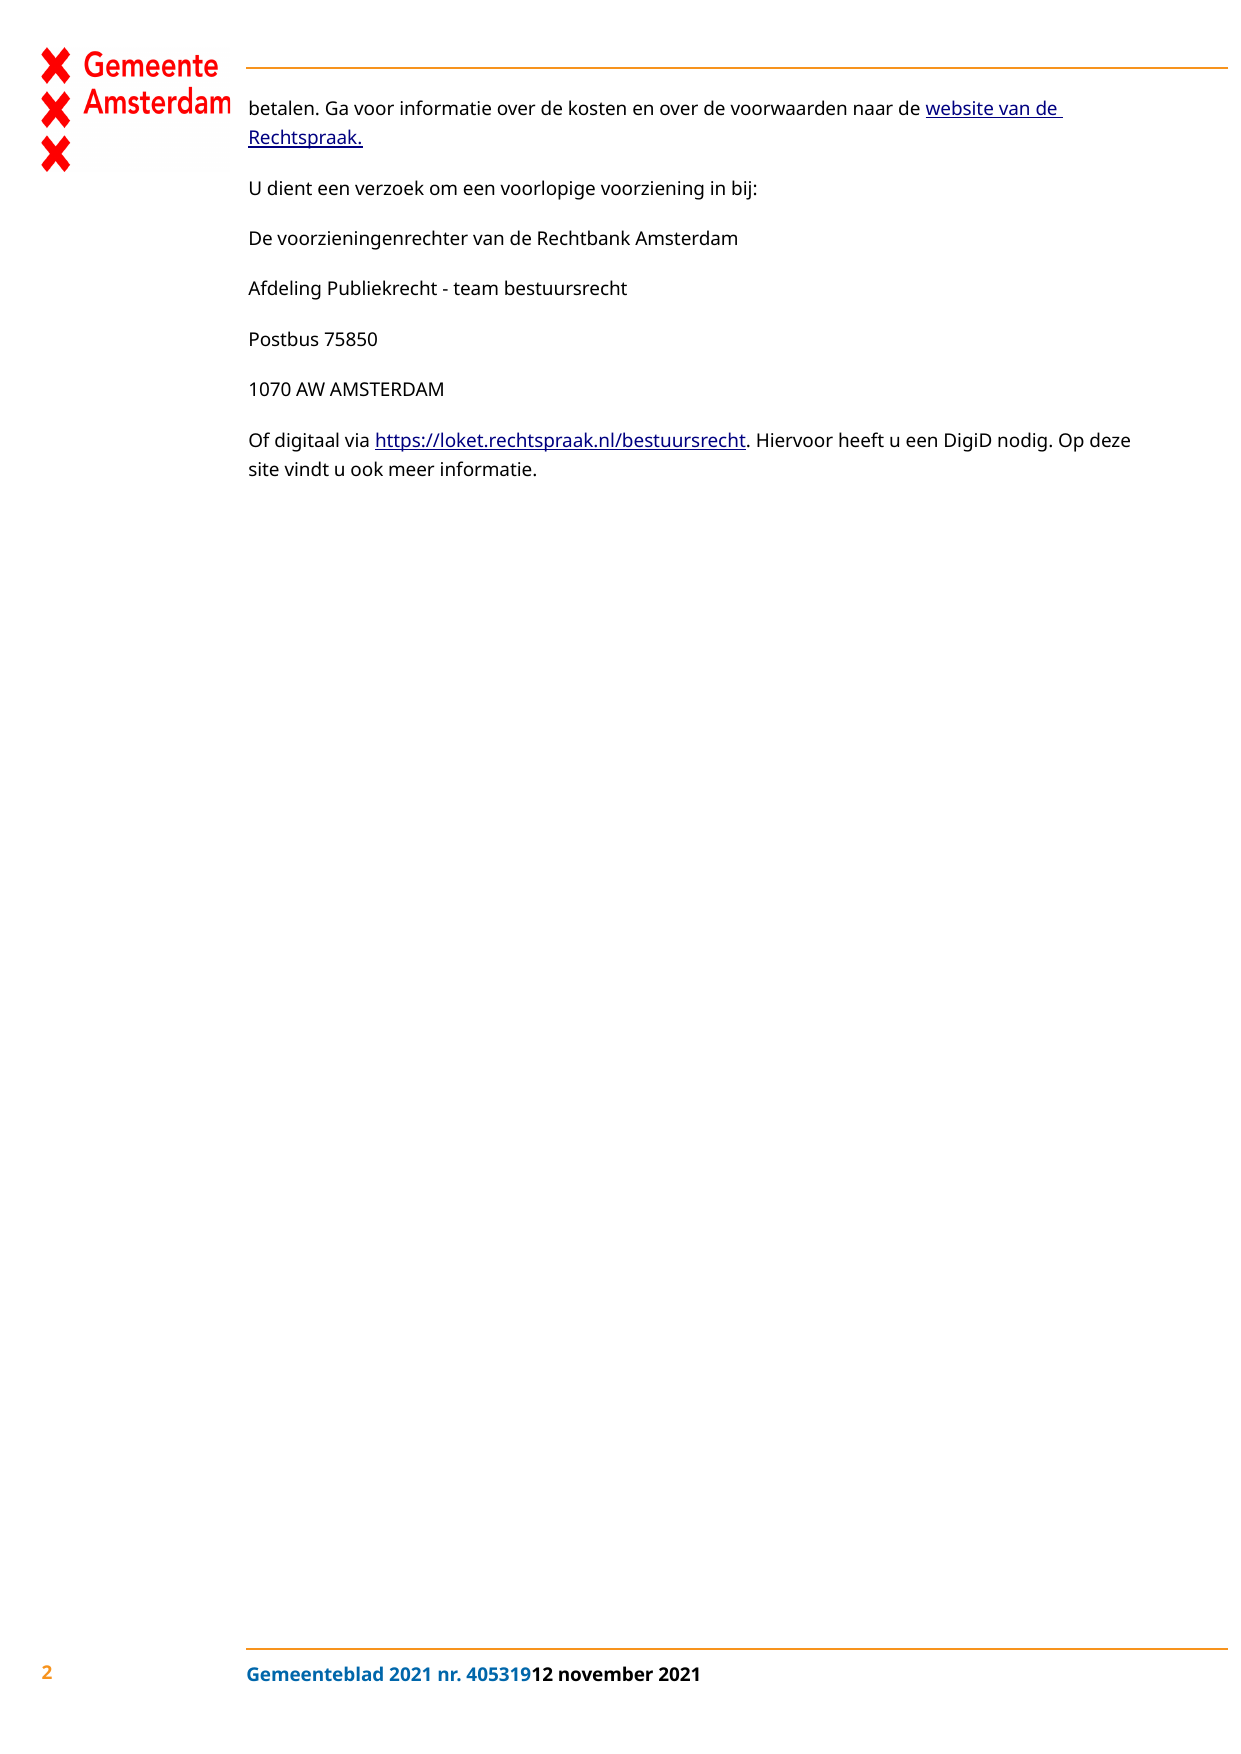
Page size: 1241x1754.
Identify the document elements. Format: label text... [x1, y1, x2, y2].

picture [41, 47, 231, 172]
text betalen. Ga voor informatie over de kosten en over de voorwaarden naar de website van de Rechtspraak. [248, 95, 1152, 150]
text 1070 AW AMSTERDAM [248, 376, 1152, 402]
text Of digitaal via https://loket.rechtspraak.nl/bestuursrecht. Hiervoor heeft u een DigiD nodig. Op deze site vindt u ook meer informatie. [248, 427, 1152, 482]
text Afdeling Publiekrecht - team bestuursrecht [248, 276, 1152, 301]
text De voorzieningenrechter van de Rechtbank Amsterdam [248, 225, 1152, 251]
text U dient een verzoek om een voorlopige voorziening in bij: [248, 175, 1152, 201]
text Postbus 75850 [248, 326, 1152, 352]
